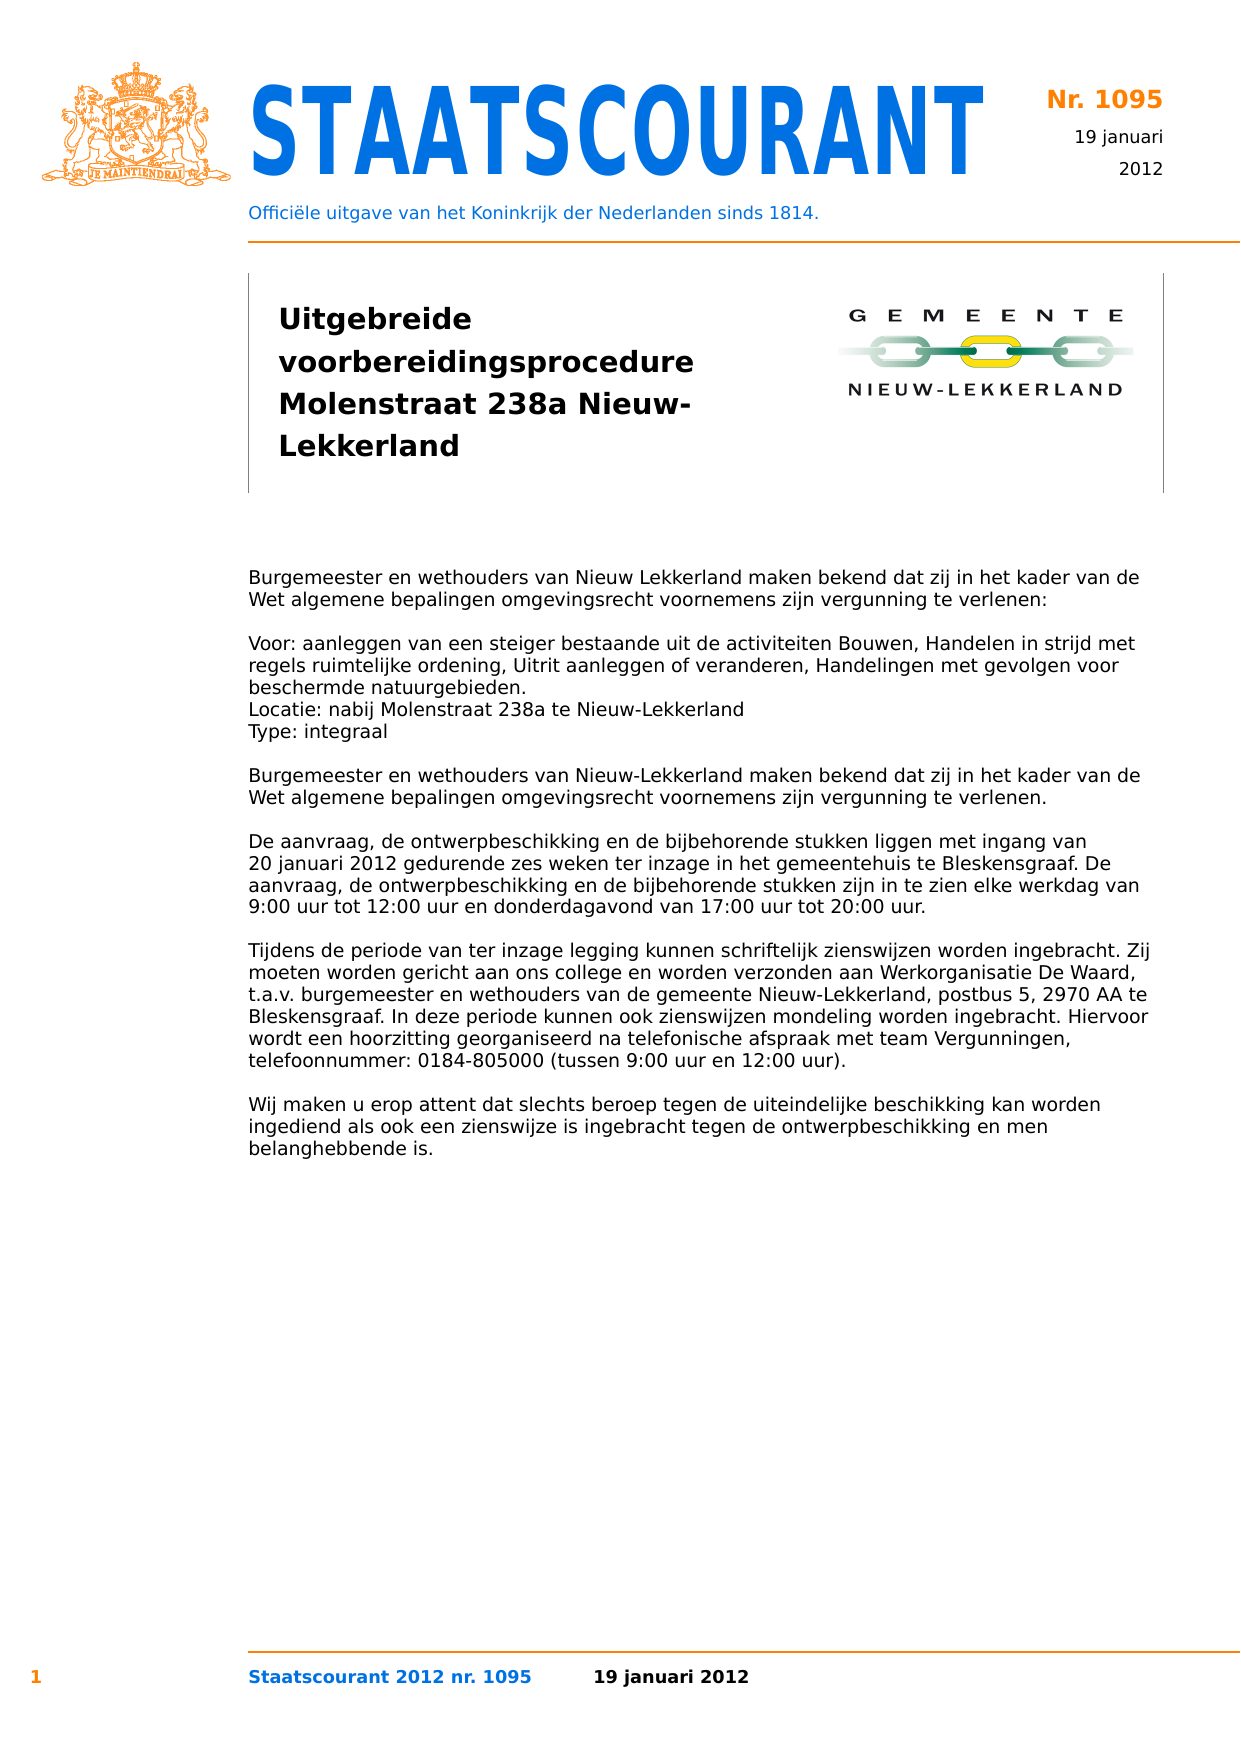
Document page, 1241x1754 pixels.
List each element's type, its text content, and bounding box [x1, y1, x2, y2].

text Type: integraal [248, 721, 1163, 743]
table_cell 19 januari [998, 121, 1240, 153]
text De aanvraag, de ontwerpbeschikking en de bijbehorende stukken liggen met ingang van 20 januari 2012 gedurende zes weken ter inzage in het gemeentehuis te Bleskensgraaf. De aanvraag, de ontwerpbeschikking en de bijbehorende stukken zijn in te zien elke werkdag van 9:00 uur tot 12:00 uur en donderdagavond van 17:00 uur tot 20:00 uur. [248, 831, 1163, 918]
table_header STAATSCOURANT [248, 62, 998, 203]
text Tijdens de periode van ter inzage legging kunnen schriftelijk zienswijzen worden ingebracht. Zij moeten worden gericht aan ons college en worden verzonden aan Werkorganisatie De Waard, t.a.v. burgemeester en wethouders van de gemeente Nieuw-Lekkerland, postbus 5, 2970 AA te Bleskensgraaf. In deze periode kunnen ook zienswijzen mondeling worden ingebracht. Hiervoor wordt een hoorzitting georganiseerd na telefonische afspraak met team Vergunningen, telefoonnummer: 0184-805000 (tussen 9:00 uur en 12:00 uur). [248, 940, 1163, 1072]
text Burgemeester en wethouders van Nieuw Lekkerland maken bekend dat zij in het kader van de Wet algemene bepalingen omgevingsrecht voornemens zijn vergunning te verlenen: [248, 567, 1163, 611]
text Wij maken u erop attent dat slechts beroep tegen de uiteindelijke beschikking kan worden ingediend als ook een zienswijze is ingebracht tegen de ontwerpbeschikking en men belanghebbende is. [248, 1094, 1163, 1160]
table_cell 2012 [998, 153, 1240, 203]
picture [838, 302, 1134, 403]
table_header [25, 62, 248, 241]
picture [41, 62, 231, 186]
subtitle Uitgebreide voorbereidingsprocedure Molenstraat 238a Nieuw-Lekkerland [249, 273, 1163, 493]
table_cell Officiële uitgave van het Koninkrijk der Nederlanden sinds 1814. [248, 203, 1240, 241]
text Locatie: nabij Molenstraat 238a te Nieuw-Lekkerland [248, 699, 1163, 721]
text Voor: aanleggen van een steiger bestaande uit de activiteiten Bouwen, Handelen in strijd met regels ruimtelijke ordening, Uitrit aanleggen of veranderen, Handelingen met gevolgen voor beschermde natuurgebieden. [248, 633, 1163, 699]
text Burgemeester en wethouders van Nieuw-Lekkerland maken bekend dat zij in het kader van de Wet algemene bepalingen omgevingsrecht voornemens zijn vergunning te verlenen. [248, 765, 1163, 809]
table_header Nr. 1095 [998, 62, 1240, 121]
